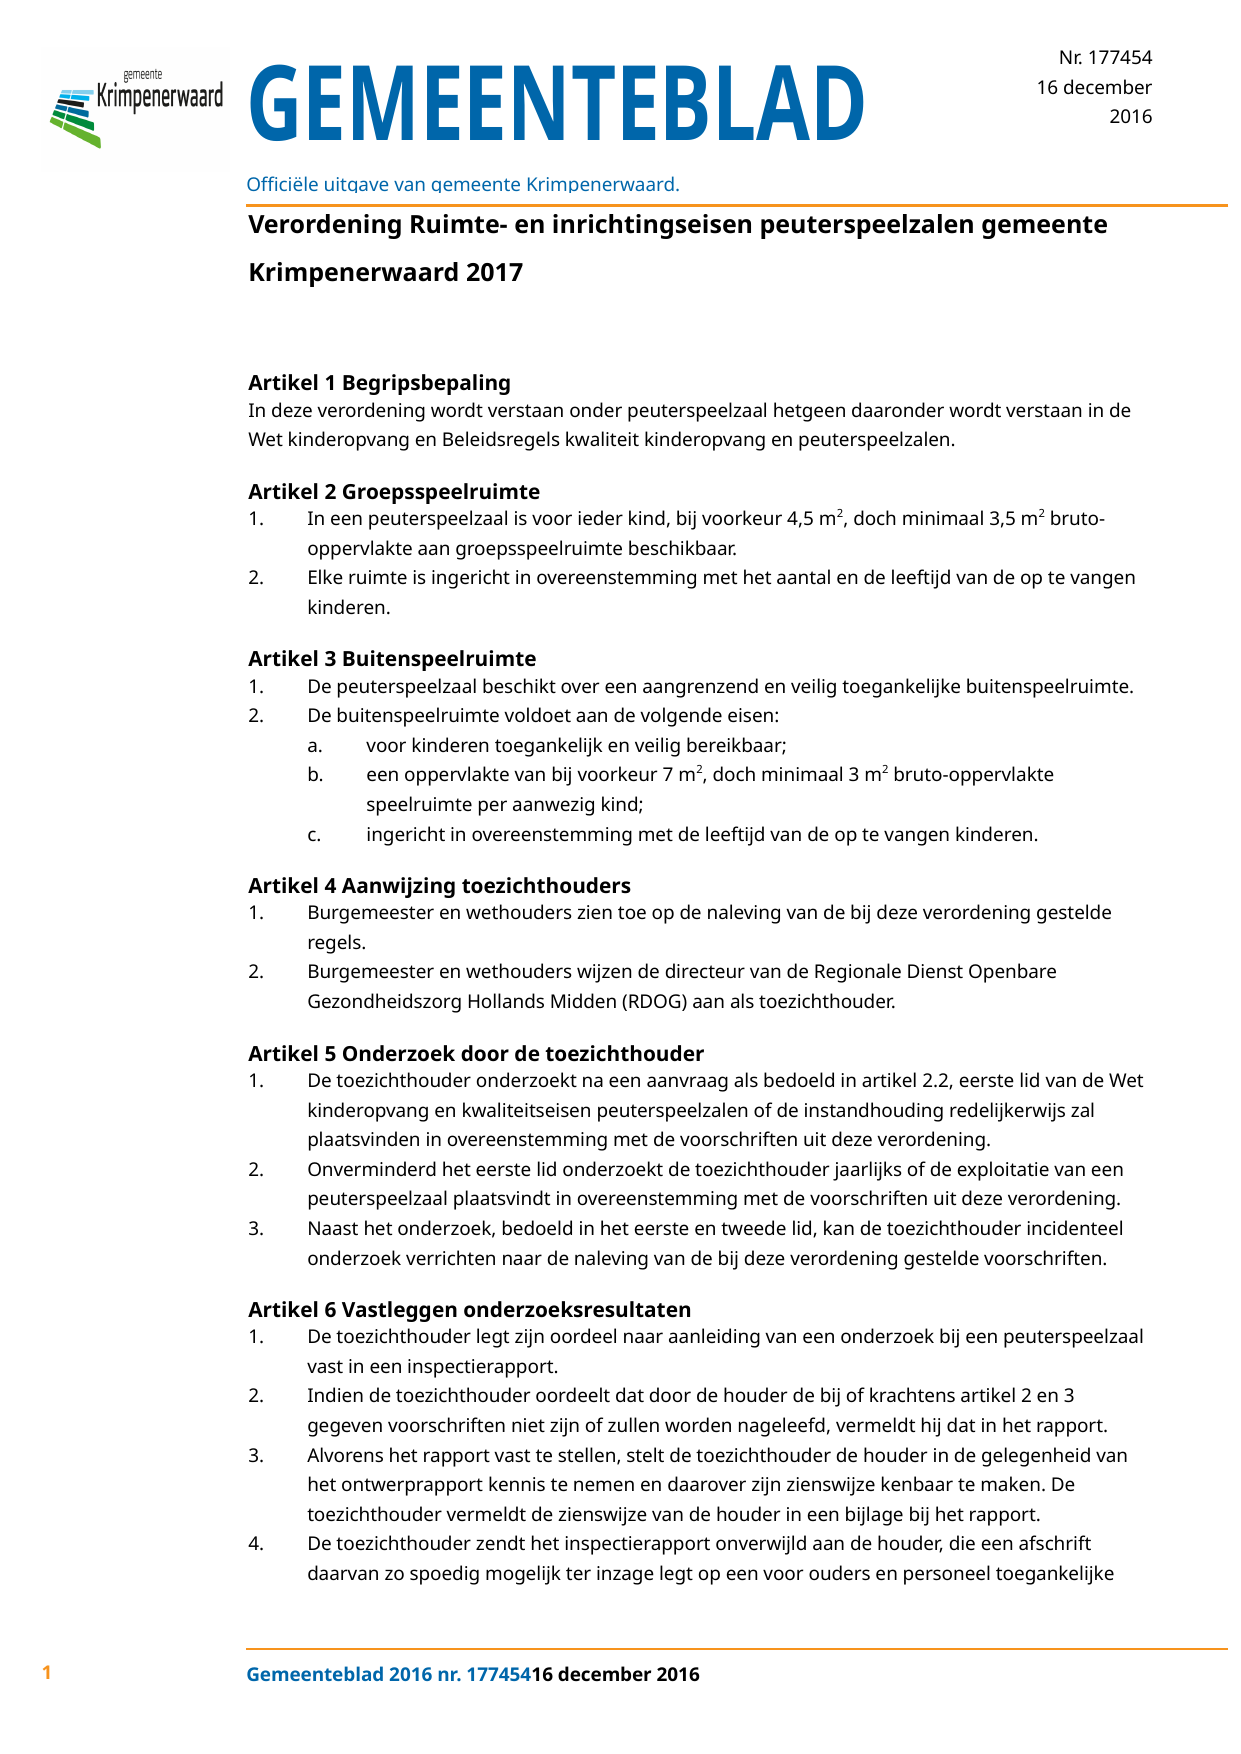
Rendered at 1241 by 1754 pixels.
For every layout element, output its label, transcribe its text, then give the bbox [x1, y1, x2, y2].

list Indien de toezichthouder oordeelt dat door de houder de bij of krachtens artikel 2 en 3 gegeven voorschriften niet zijn of zullen worden nageleefd, vermeldt hij dat in het rapport. [248, 1383, 1152, 1438]
text In deze verordening wordt verstaan onder peuterspeelzaal hetgeen daaronder wordt verstaan in de Wet kinderopvang en Beleidsregels kwaliteit kinderopvang en peuterspeelzalen. [248, 397, 1152, 452]
text Verordening Ruimte- en inrichtingseisen peuterspeelzalen gemeente Krimpenerwaard 2017 [248, 207, 1152, 288]
picture [41, 47, 231, 172]
text Artikel 5 Onderzoek door de toezichthouder [248, 1039, 1152, 1067]
list ingericht in overeenstemming met de leeftijd van de op te vangen kinderen. [307, 821, 1152, 846]
list Elke ruimte is ingericht in overeenstemming met het aantal en de leeftijd van de op te vangen kinderen. [248, 564, 1152, 620]
text Artikel 6 Vastleggen onderzoeksresultaten [248, 1295, 1152, 1323]
list De toezichthouder legt zijn oordeel naar aanleiding van een onderzoek bij een peuterspeelzaal vast in een inspectierapport. [248, 1323, 1152, 1379]
list De buitenspeelruimte voldoet aan de volgende eisen: [248, 702, 1152, 728]
list Onverminderd het eerste lid onderzoekt de toezichthouder jaarlijks of de exploitatie van een peuterspeelzaal plaatsvindt in overeenstemming met de voorschriften uit deze verordening. [248, 1156, 1152, 1211]
list Burgemeester en wethouders zien toe op de naleving van de bij deze verordening gestelde regels. [248, 899, 1152, 955]
list Alvorens het rapport vast te stellen, stelt de toezichthouder de houder in de gelegenheid van het ontwerprapport kennis te nemen en daarover zijn zienswijze kenbaar te maken. De toezichthouder vermeldt de zienswijze van de houder in een bijlage bij het rapport. [248, 1442, 1152, 1527]
list In een peuterspeelzaal is voor ieder kind, bij voorkeur 4,5 m2, doch minimaal 3,5 m2 bruto-oppervlakte aan groepsspeelruimte beschikbaar. [248, 505, 1152, 561]
text Artikel 4 Aanwijzing toezichthouders [248, 871, 1152, 899]
text Artikel 3 Buitenspeelruimte [248, 644, 1152, 673]
list Naast het onderzoek, bedoeld in het eerste en tweede lid, kan de toezichthouder incidenteel onderzoek verrichten naar de naleving van de bij deze verordening gestelde voorschriften. [248, 1215, 1152, 1270]
list een oppervlakte van bij voorkeur 7 m2, doch minimaal 3 m2 bruto-oppervlakte speelruimte per aanwezig kind; [307, 762, 1152, 817]
list voor kinderen toegankelijk en veilig bereikbaar; [307, 732, 1152, 758]
list Burgemeester en wethouders wijzen de directeur van de Regionale Dienst Openbare Gezondheidszorg Hollands Midden (RDOG) aan als toezichthouder. [248, 959, 1152, 1014]
text Artikel 1 Begripsbepaling [248, 368, 1152, 397]
list De peuterspeelzaal beschikt over een aangrenzend en veilig toegankelijke buitenspeelruimte. [248, 673, 1152, 698]
list De toezichthouder onderzoekt na een aanvraag als bedoeld in artikel 2.2, eerste lid van de Wet kinderopvang en kwaliteitseisen peuterspeelzalen of de instandhouding redelijkerwijs zal plaatsvinden in overeenstemming met de voorschriften uit deze verordening. [248, 1067, 1152, 1152]
list De toezichthouder zendt het inspectierapport onverwijld aan de houder, die een afschrift daarvan zo spoedig mogelijk ter inzage legt op een voor ouders en personeel toegankelijke [248, 1531, 1152, 1586]
text Artikel 2 Groepsspeelruimte [248, 477, 1152, 505]
